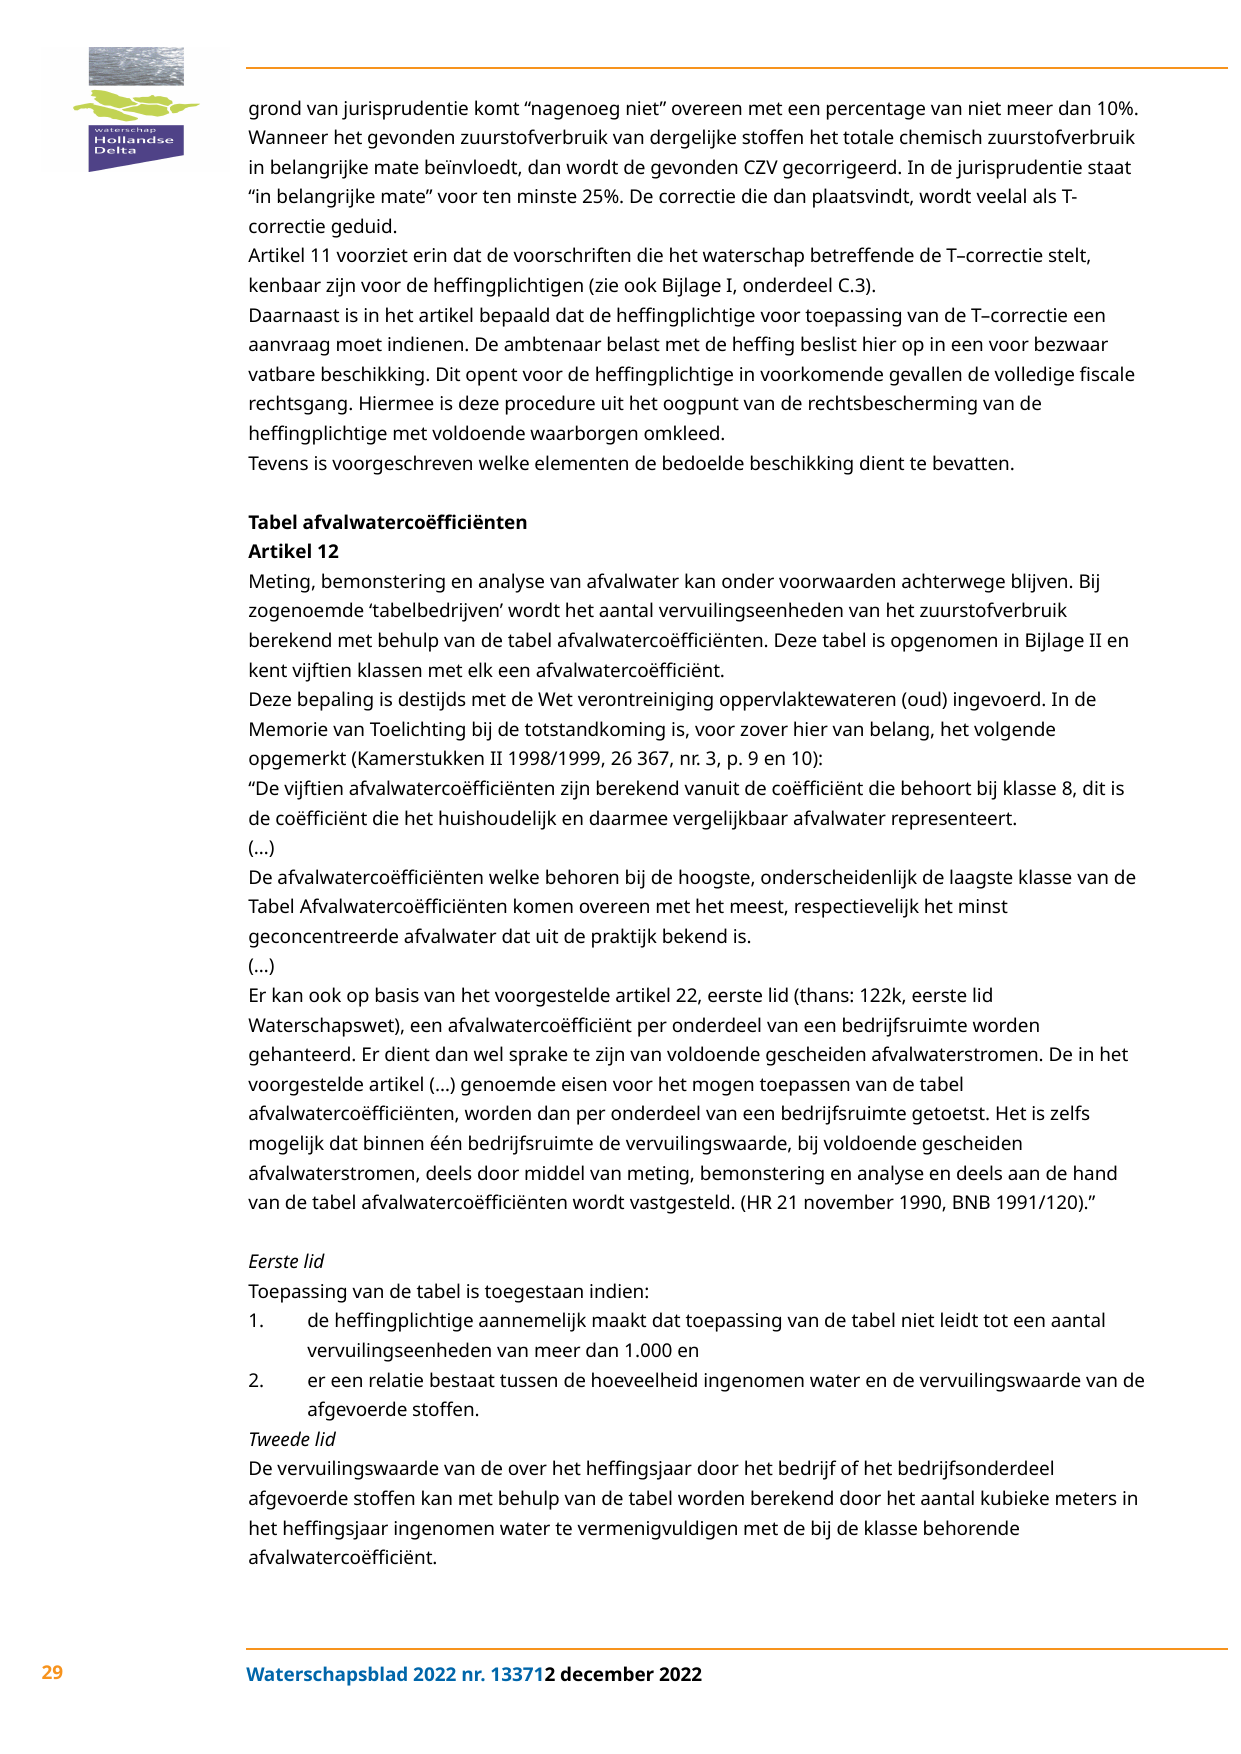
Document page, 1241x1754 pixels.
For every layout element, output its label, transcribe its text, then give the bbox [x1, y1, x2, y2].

text Deze bepaling is destijds met de Wet verontreiniging oppervlaktewateren (oud) ingevoerd. In de Memorie van Toelichting bij de totstandkoming is, voor zover hier van belang, het volgende opgemerkt (Kamerstukken II 1998/1999, 26 367, nr. 3, p. 9 en 10): [248, 686, 1152, 771]
text “De vijftien afvalwatercoëfficiënten zijn berekend vanuit de coëfficiënt die behoort bij klasse 8, dit is de coëfficiënt die het huishoudelijk en daarmee vergelijkbaar afvalwater representeert. [248, 775, 1152, 831]
text Artikel 11 voorziet erin dat de voorschriften die het waterschap betreffende de T–correctie stelt, kenbaar zijn voor de heffingplichtigen (zie ook Bijlage I, onderdeel C.3). [248, 243, 1152, 298]
text De vervuilingswaarde van de over het heffingsjaar door het bedrijf of het bedrijfsonderdeel afgevoerde stoffen kan met behulp van de tabel worden berekend door het aantal kubieke meters in het heffingsjaar ingenomen water te vermenigvuldigen met de bij de klasse behorende afvalwatercoëfficiënt. [248, 1456, 1152, 1570]
list er een relatie bestaat tussen de hoeveelheid ingenomen water en de vervuilingswaarde van de afgevoerde stoffen. [248, 1367, 1152, 1422]
text Eerste lid [248, 1248, 1152, 1274]
text grond van jurisprudentie komt “nagenoeg niet” overeen met een percentage van niet meer dan 10%. Wanneer het gevonden zuurstofverbruik van dergelijke stoffen het totale chemisch zuurstofverbruik in belangrijke mate beïnvloedt, dan wordt de gevonden CZV gecorrigeerd. In de jurisprudentie staat “in belangrijke mate” voor ten minste 25%. De correctie die dan plaatsvindt, wordt veelal als T-correctie geduid. [248, 95, 1152, 239]
text (…) [248, 953, 1152, 978]
list de heffingplichtige aannemelijk maakt dat toepassing van de tabel niet leidt tot een aantal vervuilingseenheden van meer dan 1.000 en [248, 1308, 1152, 1363]
text Tweede lid [248, 1426, 1152, 1452]
text Meting, bemonstering en analyse van afvalwater kan onder voorwaarden achterwege blijven. Bij zogenoemde ‘tabelbedrijven’ wordt het aantal vervuilingseenheden van het zuurstofverbruik berekend met behulp van de tabel afvalwatercoëfficiënten. Deze tabel is opgenomen in Bijlage II en kent vijftien klassen met elk een afvalwatercoëfficiënt. [248, 568, 1152, 683]
text Er kan ook op basis van het voorgestelde artikel 22, eerste lid (thans: 122k, eerste lid Waterschapswet), een afvalwatercoëfficiënt per onderdeel van een bedrijfsruimte worden gehanteerd. Er dient dan wel sprake te zijn van voldoende gescheiden afvalwaterstromen. De in het voorgestelde artikel (…) genoemde eisen voor het mogen toepassen van de tabel afvalwatercoëfficiënten, worden dan per onderdeel van een bedrijfsruimte getoetst. Het is zelfs mogelijk dat binnen één bedrijfsruimte de vervuilingswaarde, bij voldoende gescheiden afvalwaterstromen, deels door middel van meting, bemonstering en analyse en deels aan de hand van de tabel afvalwatercoëfficiënten wordt vastgesteld. (HR 21 november 1990, BNB 1991/120).” [248, 982, 1152, 1215]
text Artikel 12 [248, 538, 1152, 564]
text Tevens is voorgeschreven welke elementen de bedoelde beschikking dient te bevatten. [248, 450, 1152, 476]
text De afvalwatercoëfficiënten welke behoren bij de hoogste, onderscheidenlijk de laagste klasse van de Tabel Afvalwatercoëfficiënten komen overeen met het meest, respectievelijk het minst geconcentreerde afvalwater dat uit de praktijk bekend is. [248, 864, 1152, 949]
text Toepassing van de tabel is toegestaan indien: [248, 1278, 1152, 1304]
text Daarnaast is in het artikel bepaald dat de heffingplichtige voor toepassing van de T–correctie een aanvraag moet indienen. De ambtenaar belast met de heffing beslist hier op in een voor bezwaar vatbare beschikking. Dit opent voor de heffingplichtige in voorkomende gevallen de volledige fiscale rechtsgang. Hiermee is deze procedure uit het oogpunt van de rechtsbescherming van de heffingplichtige met voldoende waarborgen omkleed. [248, 302, 1152, 446]
text (…) [248, 834, 1152, 860]
text Tabel afvalwatercoëfficiënten [248, 509, 1152, 535]
picture [41, 47, 231, 172]
